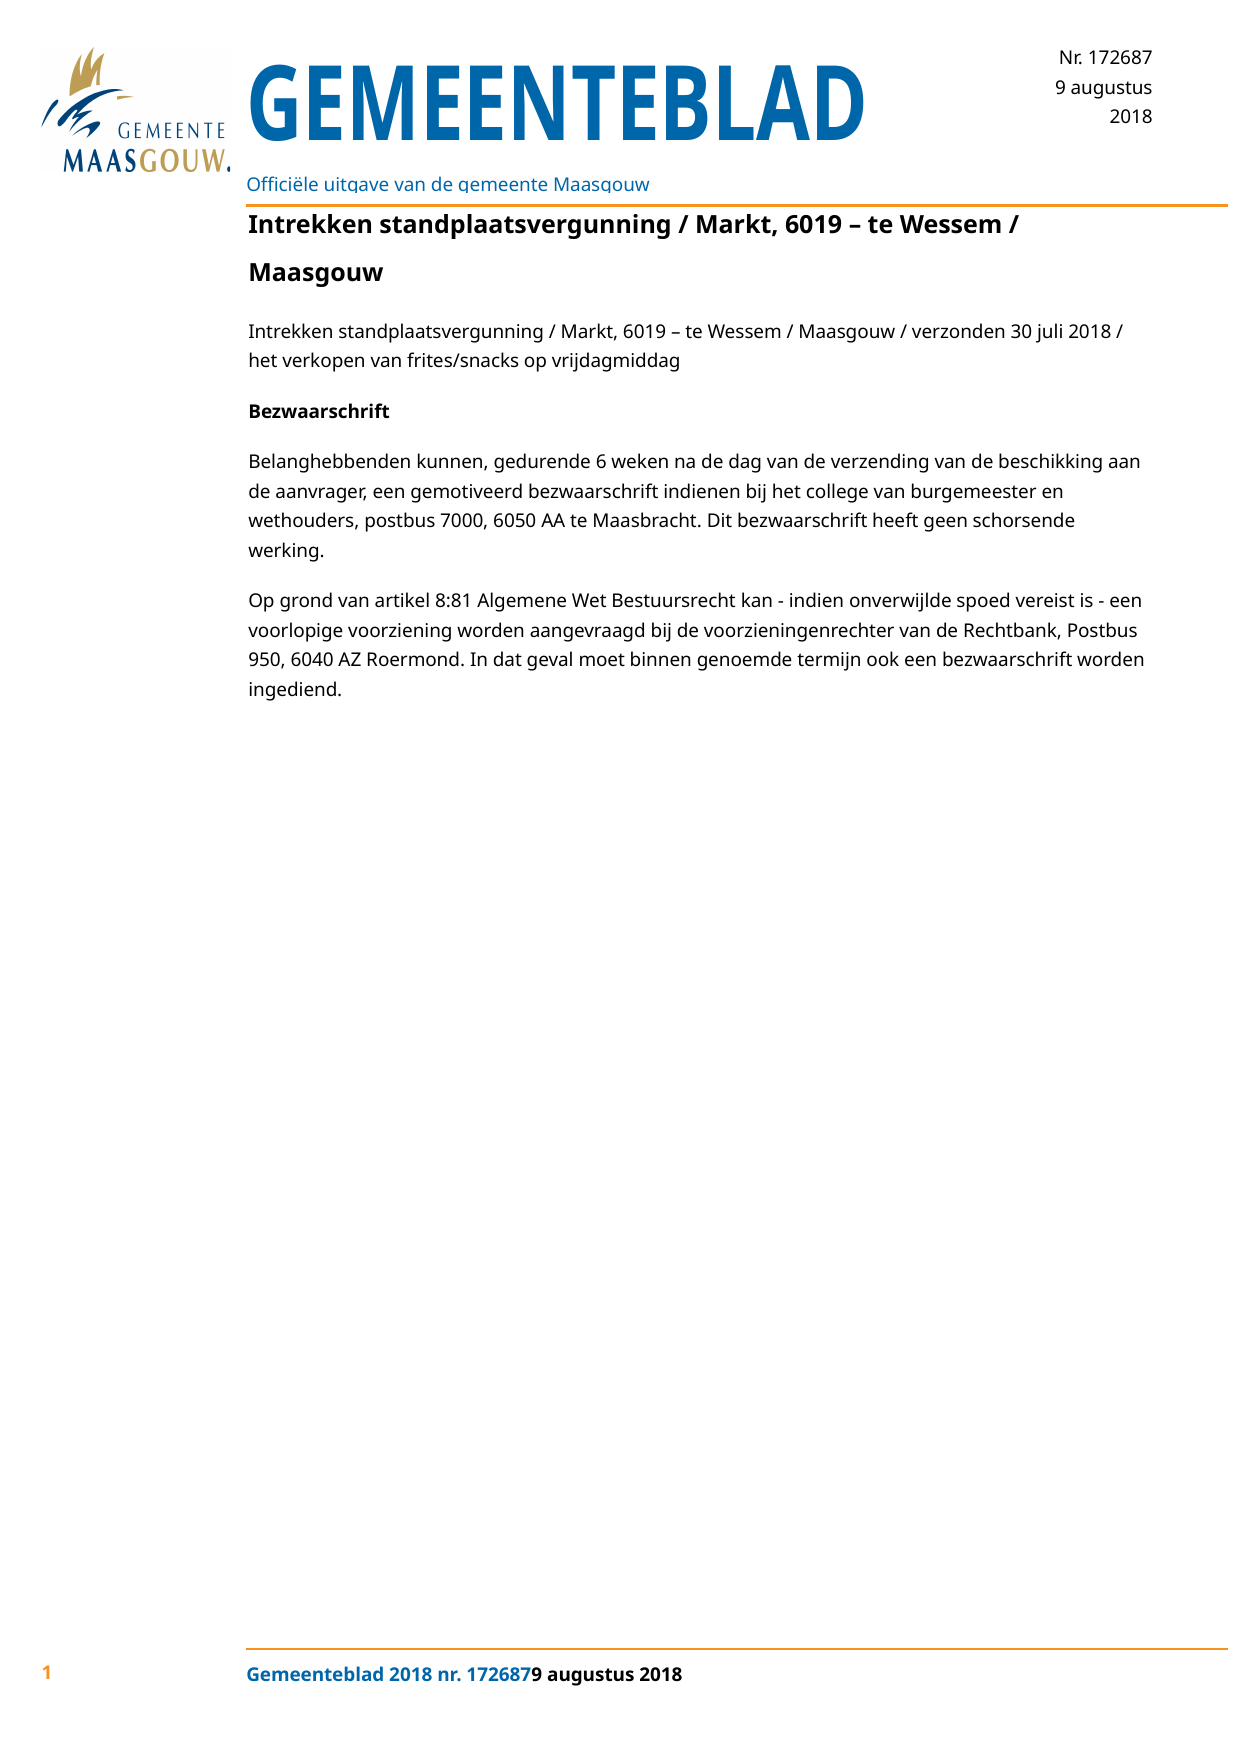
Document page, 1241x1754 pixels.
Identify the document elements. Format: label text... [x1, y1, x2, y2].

text Belanghebbenden kunnen, gedurende 6 weken na de dag van de verzending van de beschikking aan de aanvrager, een gemotiveerd bezwaarschrift indienen bij het college van burgemeester en wethouders, postbus 7000, 6050 AA te Maasbracht. Dit bezwaarschrift heeft geen schorsende werking. [248, 448, 1152, 563]
text Intrekken standplaatsvergunning / Markt, 6019 – te Wessem / Maasgouw [248, 207, 1152, 288]
picture [41, 47, 231, 172]
text Op grond van artikel 8:81 Algemene Wet Bestuursrecht kan - indien onverwijlde spoed vereist is - een voorlopige voorziening worden aangevraagd bij de voorzieningenrechter van de Rechtbank, Postbus 950, 6040 AZ Roermond. In dat geval moet binnen genoemde termijn ook een bezwaarschrift worden ingediend. [248, 587, 1152, 702]
text Bezwaarschrift [248, 398, 1152, 424]
text Intrekken standplaatsvergunning / Markt, 6019 – te Wessem / Maasgouw / verzonden 30 juli 2018 / het verkopen van frites/snacks op vrijdagmiddag [248, 318, 1152, 373]
